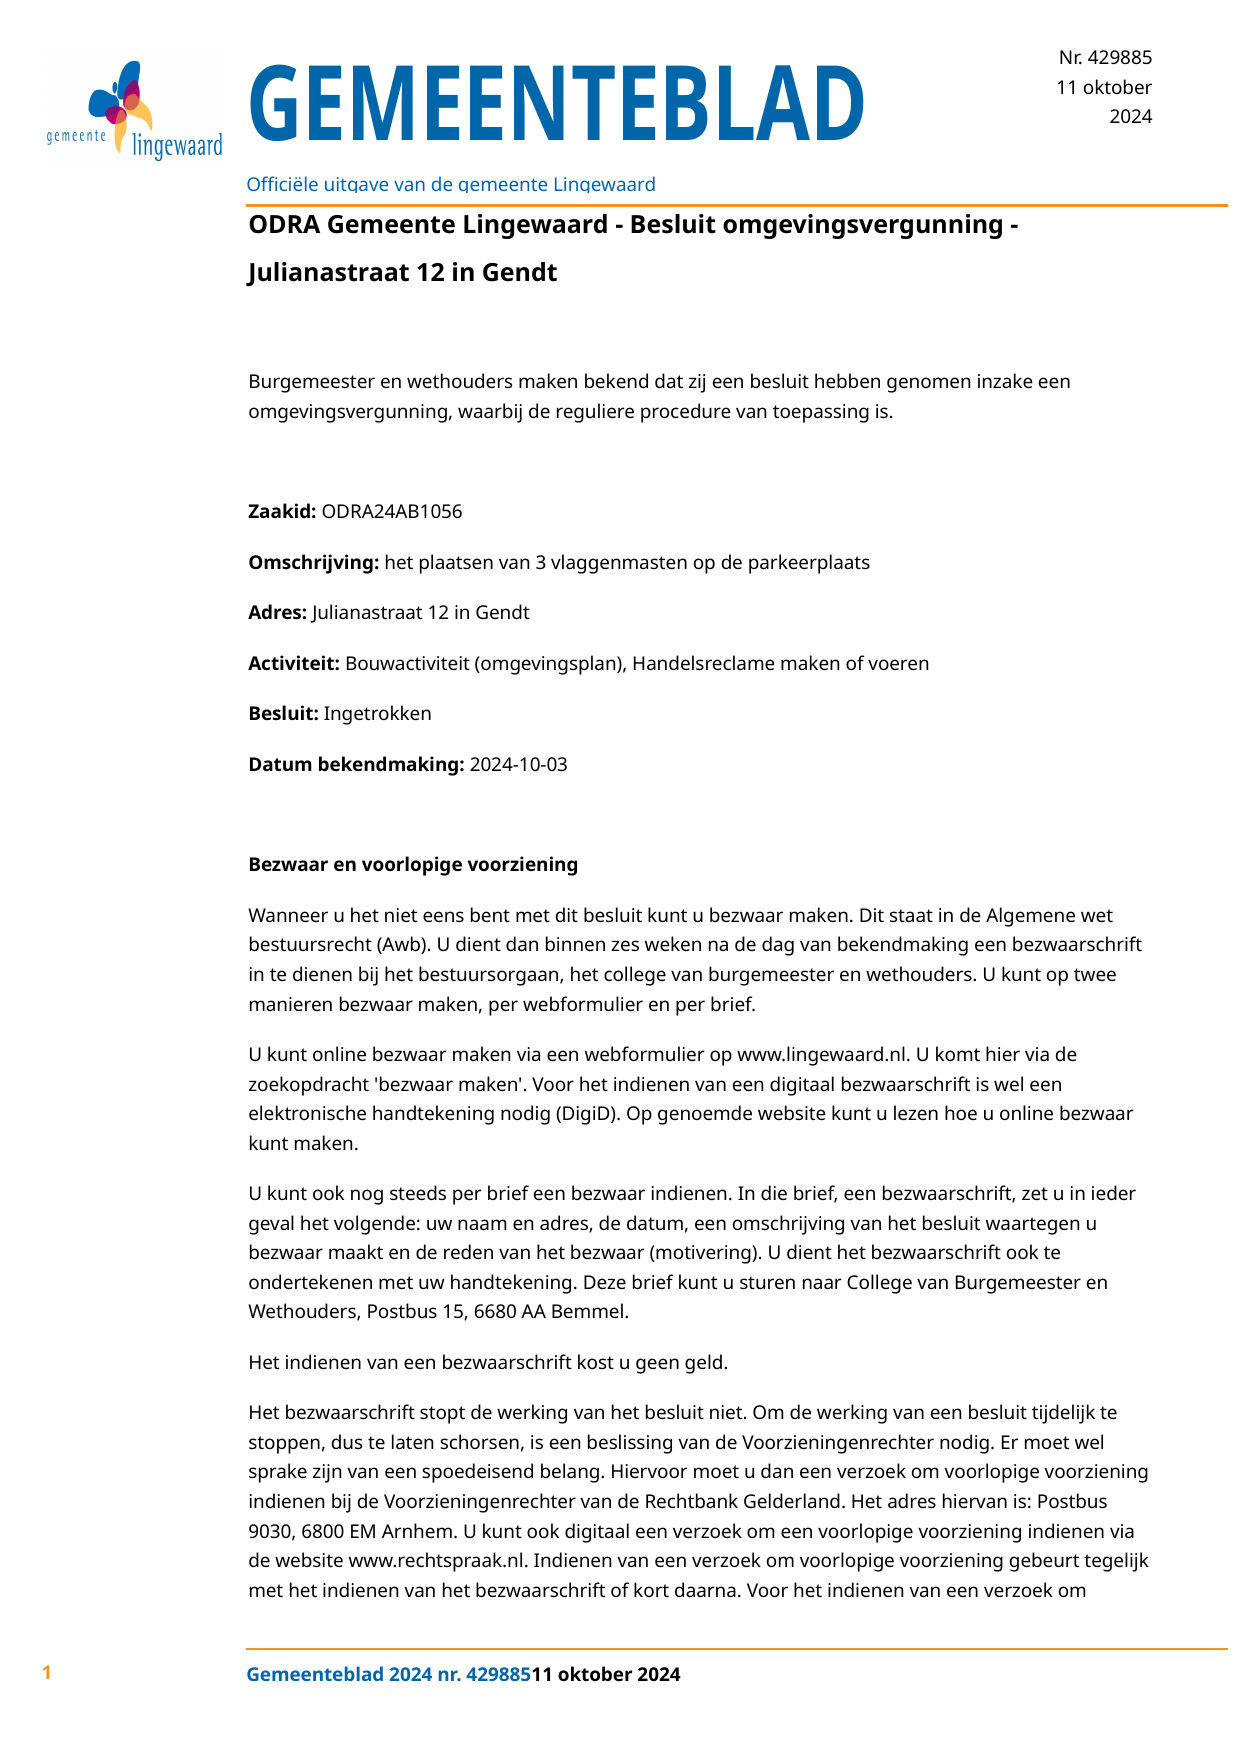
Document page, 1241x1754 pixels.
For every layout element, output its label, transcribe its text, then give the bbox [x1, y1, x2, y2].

text Het indienen van een bezwaarschrift kost u geen geld. [248, 1349, 1152, 1375]
text U kunt ook nog steeds per brief een bezwaar indienen. In die brief, een bezwaarschrift, zet u in ieder geval het volgende: uw naam en adres, de datum, een omschrijving van het besluit waartegen u bezwaar maakt en de reden van het bezwaar (motivering). U dient het bezwaarschrift ook te ondertekenen met uw handtekening. Deze brief kunt u sturen naar College van Burgemeester en Wethouders, Postbus 15, 6680 AA Bemmel. [248, 1180, 1152, 1324]
picture [41, 47, 231, 172]
text Omschrijving: het plaatsen van 3 vlaggenmasten op de parkeerplaats [248, 549, 1152, 575]
text Bezwaar en voorlopige voorziening [248, 852, 1152, 877]
text Adres: Julianastraat 12 in Gendt [248, 599, 1152, 625]
text Datum bekendmaking: 2024-10-03 [248, 751, 1152, 777]
text Activiteit: Bouwactiviteit (omgevingsplan), Handelsreclame maken of voeren [248, 650, 1152, 676]
text ODRA Gemeente Lingewaard - Besluit omgevingsvergunning - Julianastraat 12 in Gendt [248, 207, 1152, 288]
text U kunt online bezwaar maken via een webformulier op www.lingewaard.nl. U komt hier via de zoekopdracht 'bezwaar maken'. Voor het indienen van een digitaal bezwaarschrift is wel een elektronische handtekening nodig (DigiD). Op genoemde website kunt u lezen hoe u online bezwaar kunt maken. [248, 1041, 1152, 1156]
text Besluit: Ingetrokken [248, 700, 1152, 726]
text Zaakid: ODRA24AB1056 [248, 499, 1152, 524]
text Burgemeester en wethouders maken bekend dat zij een besluit hebben genomen inzake een omgevingsvergunning, waarbij de reguliere procedure van toepassing is. [248, 368, 1152, 424]
text Het bezwaarschrift stopt de werking van het besluit niet. Om de werking van een besluit tijdelijk te stoppen, dus te laten schorsen, is een beslissing van de Voorzieningenrechter nodig. Er moet wel sprake zijn van een spoedeisend belang. Hiervoor moet u dan een verzoek om voorlopige voorziening indienen bij de Voorzieningenrechter van de Rechtbank Gelderland. Het adres hiervan is: Postbus 9030, 6800 EM Arnhem. U kunt ook digitaal een verzoek om een voorlopige voorziening indienen via de website www.rechtspraak.nl. Indienen van een verzoek om voorlopige voorziening gebeurt tegelijk met het indienen van het bezwaarschrift of kort daarna. Voor het indienen van een verzoek om [248, 1399, 1152, 1603]
text Wanneer u het niet eens bent met dit besluit kunt u bezwaar maken. Dit staat in de Algemene wet bestuursrecht (Awb). U dient dan binnen zes weken na de dag van bekendmaking een bezwaarschrift in te dienen bij het bestuursorgaan, het college van burgemeester en wethouders. U kunt op twee manieren bezwaar maken, per webformulier en per brief. [248, 902, 1152, 1017]
